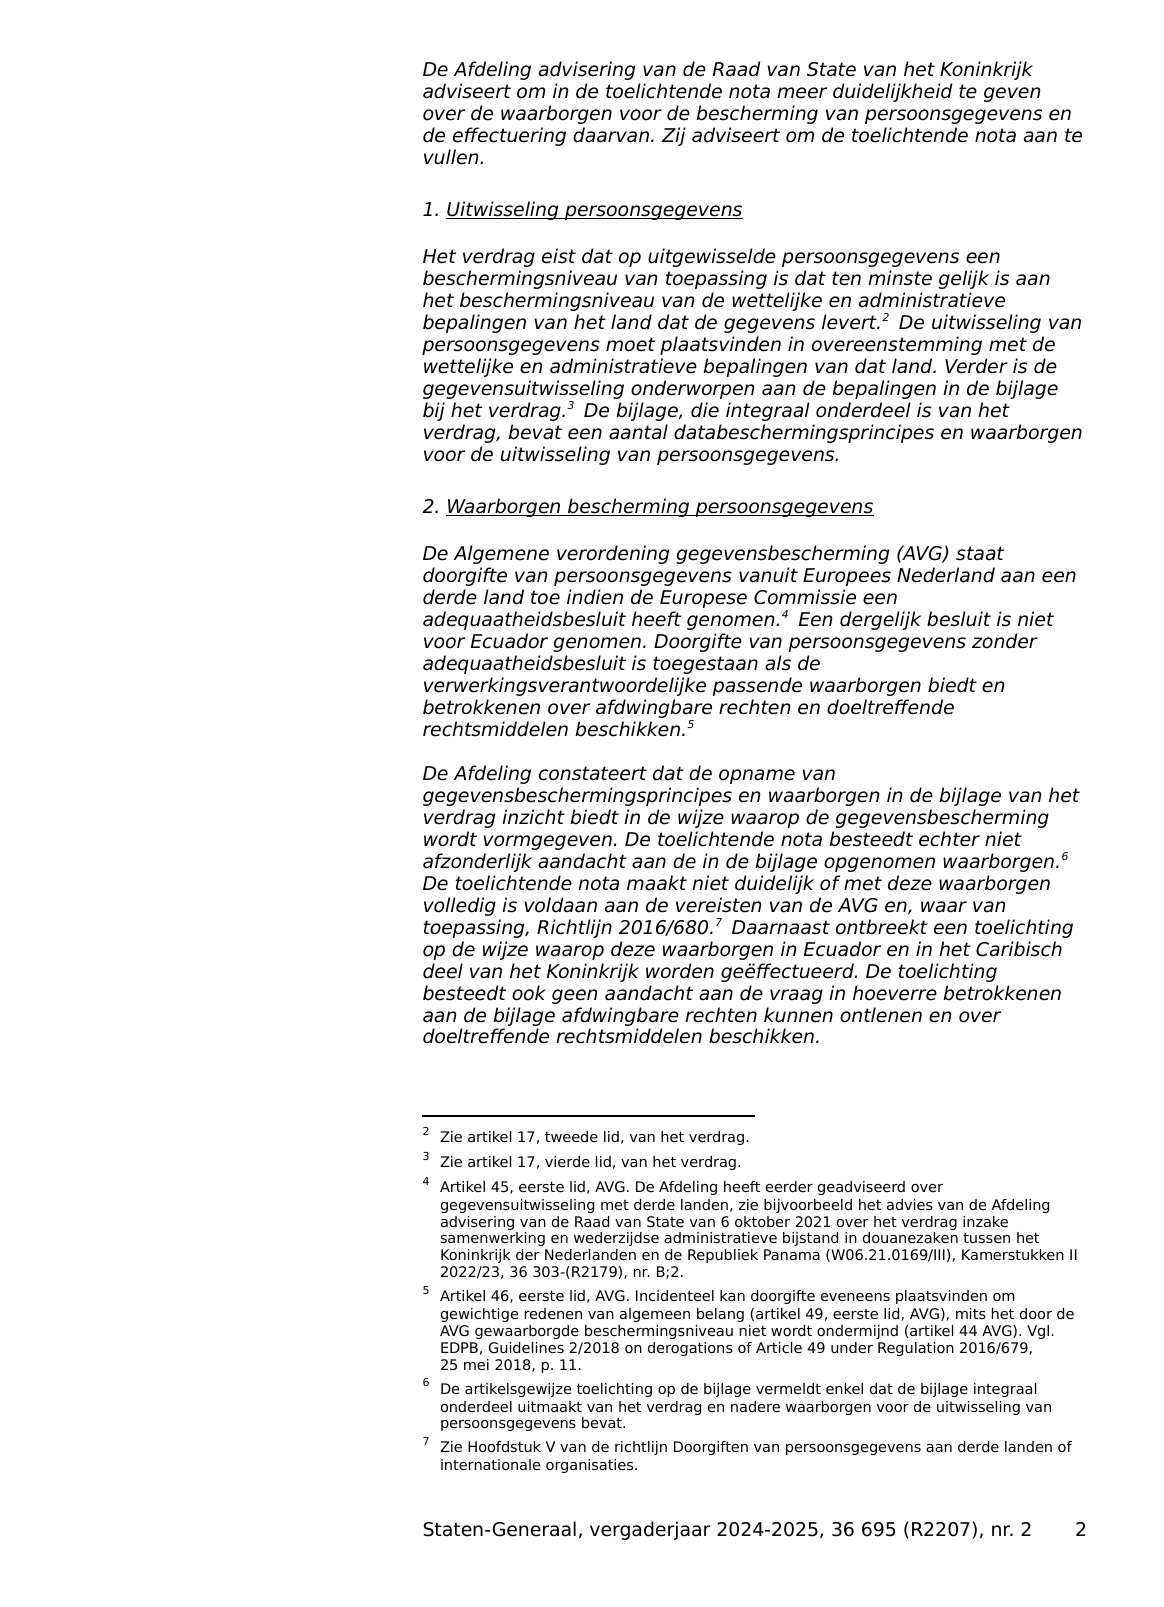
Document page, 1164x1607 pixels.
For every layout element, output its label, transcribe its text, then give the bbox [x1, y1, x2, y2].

text Zie Hoofdstuk V van de richtlijn Doorgiften van persoonsgegevens aan derde landen of internationale organisaties. [422, 1435, 1087, 1474]
text De Algemene verordening gegevensbescherming (AVG) staat doorgifte van persoonsgegevens vanuit Europees Nederland aan een derde land toe indien de Europese Commissie een adequaatheidsbesluit heeft genomen. Een dergelijk besluit is niet voor Ecuador genomen. Doorgifte van persoonsgegevens zonder adequaatheidsbesluit is toegestaan als de verwerkingsverantwoordelijke passende waarborgen biedt en betrokkenen over afdwingbare rechten en doeltreffende rechtsmiddelen beschikken. [422, 543, 1087, 741]
subtitle 2. Waarborgen bescherming persoonsgegevens [422, 496, 1087, 518]
text De Afdeling advisering van de Raad van State van het Koninkrijk adviseert om in de toelichtende nota meer duidelijkheid te geven over de waarborgen voor de bescherming van persoonsgegevens en de effectuering daarvan. Zij adviseert om de toelichtende nota aan te vullen. [422, 59, 1087, 169]
text Zie artikel 17, vierde lid, van het verdrag. [422, 1150, 1087, 1172]
text Artikel 46, eerste lid, AVG. Incidenteel kan doorgifte eveneens plaatsvinden om gewichtige redenen van algemeen belang (artikel 49, eerste lid, AVG), mits het door de AVG gewaarborgde beschermingsniveau niet wordt ondermijnd (artikel 44 AVG). Vgl. EDPB, Guidelines 2/2018 on derogations of Article 49 under Regulation 2016/679, 25 mei 2018, p. 11. [422, 1284, 1087, 1374]
text Artikel 45, eerste lid, AVG. De Afdeling heeft eerder geadviseerd over gegevensuitwisseling met derde landen, zie bijvoorbeeld het advies van de Afdeling advisering van de Raad van State van 6 oktober 2021 over het verdrag inzake samenwerking en wederzijdse administratieve bijstand in douanezaken tussen het Koninkrijk der Nederlanden en de Republiek Panama (W06.21.0169/III), Kamerstukken II 2022/23, 36 303-(R2179), nr. B;2. [422, 1175, 1087, 1281]
text Zie artikel 17, tweede lid, van het verdrag. [422, 1125, 1087, 1147]
text Het verdrag eist dat op uitgewisselde persoonsgegevens een beschermingsniveau van toepassing is dat ten minste gelijk is aan het beschermingsniveau van de wettelijke en administratieve bepalingen van het land dat de gegevens levert. De uitwisseling van persoonsgegevens moet plaatsvinden in overeenstemming met de wettelijke en administratieve bepalingen van dat land. Verder is de gegevensuitwisseling onderworpen aan de bepalingen in de bijlage bij het verdrag. De bijlage, die integraal onderdeel is van het verdrag, bevat een aantal databeschermingsprincipes en waarborgen voor de uitwisseling van persoonsgegevens. [422, 246, 1087, 466]
text De artikelsgewijze toelichting op de bijlage vermeldt enkel dat de bijlage integraal onderdeel uitmaakt van het verdrag en nadere waarborgen voor de uitwisseling van persoonsgegevens bevat. [422, 1377, 1087, 1432]
text De Afdeling constateert dat de opname van gegevensbeschermingsprincipes en waarborgen in de bijlage van het verdrag inzicht biedt in de wijze waarop de gegevensbescherming wordt vormgegeven. De toelichtende nota besteedt echter niet afzonderlijk aandacht aan de in de bijlage opgenomen waarborgen. De toelichtende nota maakt niet duidelijk of met deze waarborgen volledig is voldaan aan de vereisten van de AVG en, waar van toepassing, Richtlijn 2016/680. Daarnaast ontbreekt een toelichting op de wijze waarop deze waarborgen in Ecuador en in het Caribisch deel van het Koninkrijk worden geëffectueerd. De toelichting besteedt ook geen aandacht aan de vraag in hoeverre betrokkenen aan de bijlage afdwingbare rechten kunnen ontlenen en over doeltreffende rechtsmiddelen beschikken. [422, 763, 1087, 1048]
subtitle 1. Uitwisseling persoonsgegevens [422, 199, 1087, 221]
